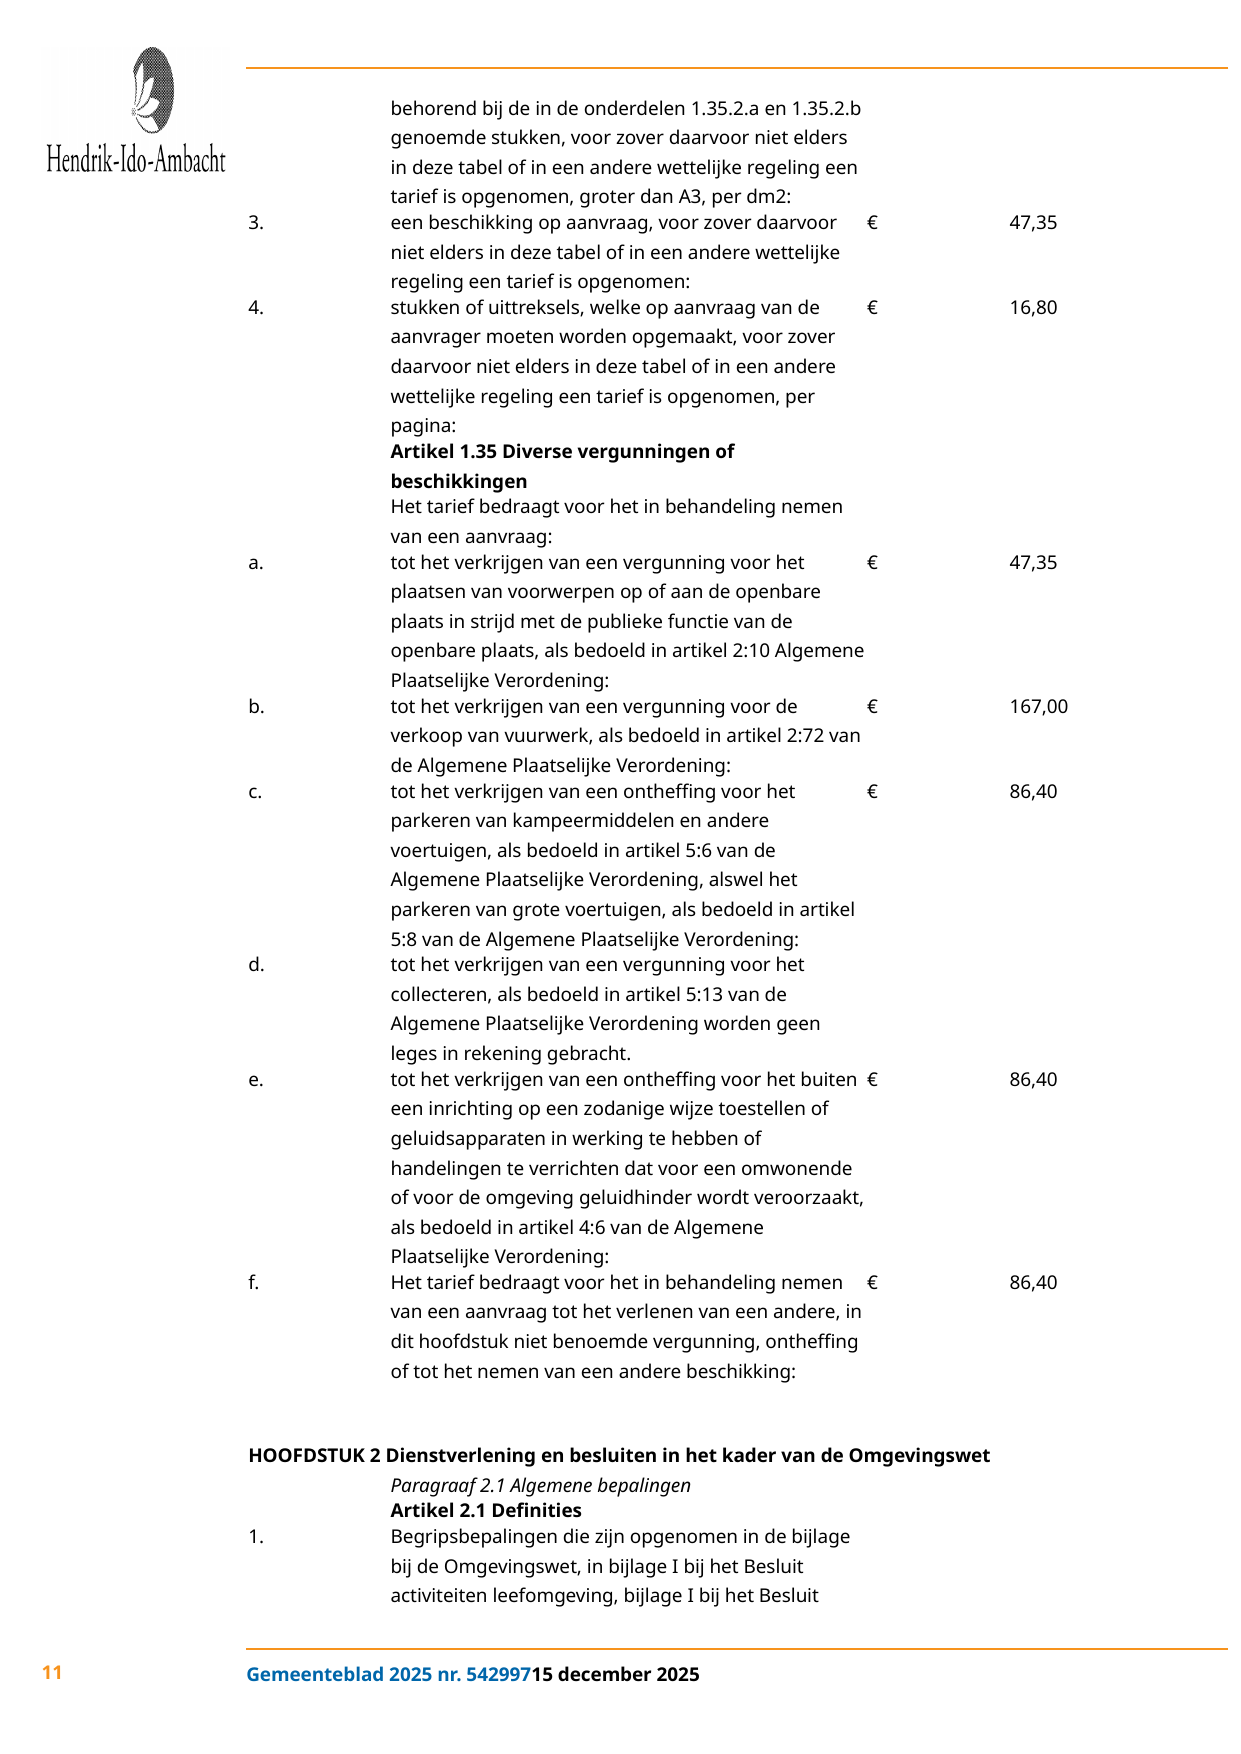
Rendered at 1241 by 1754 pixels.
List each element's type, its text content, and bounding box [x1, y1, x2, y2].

table_header [248, 1472, 390, 1498]
table_cell [1009, 1523, 1152, 1608]
table_cell € [867, 294, 1009, 438]
table_cell e. [248, 1066, 390, 1269]
table_cell Het tarief bedraagt voor het in behandeling nemen van een aanvraag tot het verlenen van een andere, in dit hoofdstuk niet benoemde vergunning, ontheffing of tot het nemen van een andere beschikking: [390, 1269, 867, 1384]
table_cell een beschikking op aanvraag, voor zover daarvoor niet elders in deze tabel of in een andere wettelijke regeling een tarief is opgenomen: [390, 209, 867, 294]
table_cell [248, 1384, 390, 1409]
table_cell [1009, 95, 1152, 209]
table_cell [390, 1384, 867, 1409]
table_cell [248, 95, 390, 209]
text HOOFDSTUK 2 Dienstverlening en besluiten in het kader van de Omgevingswet [248, 1442, 1152, 1468]
table_header [1009, 1472, 1152, 1498]
table_cell € [867, 1066, 1009, 1269]
table_cell € [867, 549, 1009, 693]
table_cell € [867, 778, 1009, 951]
table_cell tot het verkrijgen van een vergunning voor de verkoop van vuurwerk, als bedoeld in artikel 2:72 van de Algemene Plaatselijke Verordening: [390, 693, 867, 778]
table_cell tot het verkrijgen van een ontheffing voor het buiten een inrichting op een zodanige wijze toestellen of geluidsapparaten in werking te hebben of handelingen te verrichten dat voor een omwonende of voor de omgeving geluidhinder wordt veroorzaakt, als bedoeld in artikel 4:6 van de Algemene Plaatselijke Verordening: [390, 1066, 867, 1269]
table_cell a. [248, 549, 390, 693]
table_cell 86,40 [1009, 778, 1152, 951]
table_cell [248, 1498, 390, 1523]
table_cell Het tarief bedraagt voor het in behandeling nemen van een aanvraag: [390, 494, 867, 549]
table_cell 1. [248, 1523, 390, 1608]
table_cell c. [248, 778, 390, 951]
table_cell [867, 1384, 1009, 1409]
table_cell 167,00 [1009, 693, 1152, 778]
table_cell Artikel 1.35 Diverse vergunningen of beschikkingen [390, 438, 867, 493]
table_cell € [867, 209, 1009, 294]
table_cell [867, 438, 1009, 493]
table_cell [248, 494, 390, 549]
table_cell Artikel 2.1 Definities [390, 1498, 867, 1523]
table_cell € [867, 693, 1009, 778]
table_cell tot het verkrijgen van een vergunning voor het collecteren, als bedoeld in artikel 5:13 van de Algemene Plaatselijke Verordening worden geen leges in rekening gebracht. [390, 951, 867, 1066]
table_cell [1009, 951, 1152, 1066]
table_cell tot het verkrijgen van een ontheffing voor het parkeren van kampeermiddelen en andere voertuigen, als bedoeld in artikel 5:6 van de Algemene Plaatselijke Verordening, alswel het parkeren van grote voertuigen, als bedoeld in artikel 5:8 van de Algemene Plaatselijke Verordening: [390, 778, 867, 951]
table_cell 4. [248, 294, 390, 438]
table_cell [1009, 494, 1152, 549]
table_cell [867, 1498, 1009, 1523]
table_cell € [867, 1269, 1009, 1384]
table_cell [1009, 438, 1152, 493]
table_cell [867, 494, 1009, 549]
table_cell 86,40 [1009, 1269, 1152, 1384]
table_cell [1009, 1498, 1152, 1523]
table_cell [248, 438, 390, 493]
table_cell behorend bij de in de onderdelen 1.35.2.a en 1.35.2.b genoemde stukken, voor zover daarvoor niet elders in deze tabel of in een andere wettelijke regeling een tarief is opgenomen, groter dan A3, per dm2: [390, 95, 867, 209]
table_cell f. [248, 1269, 390, 1384]
table_header Paragraaf 2.1 Algemene bepalingen [390, 1472, 867, 1498]
table_cell [867, 951, 1009, 1066]
table_cell tot het verkrijgen van een vergunning voor het plaatsen van voorwerpen op of aan de openbare plaats in strijd met de publieke functie van de openbare plaats, als bedoeld in artikel 2:10 Algemene Plaatselijke Verordening: [390, 549, 867, 693]
table_cell [867, 1523, 1009, 1608]
table_cell b. [248, 693, 390, 778]
table_cell 47,35 [1009, 209, 1152, 294]
table_cell [867, 95, 1009, 209]
table_cell 86,40 [1009, 1066, 1152, 1269]
picture [41, 47, 231, 172]
table_cell 16,80 [1009, 294, 1152, 438]
table_cell d. [248, 951, 390, 1066]
table_cell 47,35 [1009, 549, 1152, 693]
table_cell Begripsbepalingen die zijn opgenomen in de bijlage bij de Omgevingswet, in bijlage I bij het Besluit activiteiten leefomgeving, bijlage I bij het Besluit [390, 1523, 867, 1608]
table_cell 3. [248, 209, 390, 294]
table_cell [1009, 1384, 1152, 1409]
table_cell stukken of uittreksels, welke op aanvraag van de aanvrager moeten worden opgemaakt, voor zover daarvoor niet elders in deze tabel of in een andere wettelijke regeling een tarief is opgenomen, per pagina: [390, 294, 867, 438]
table_header [867, 1472, 1009, 1498]
